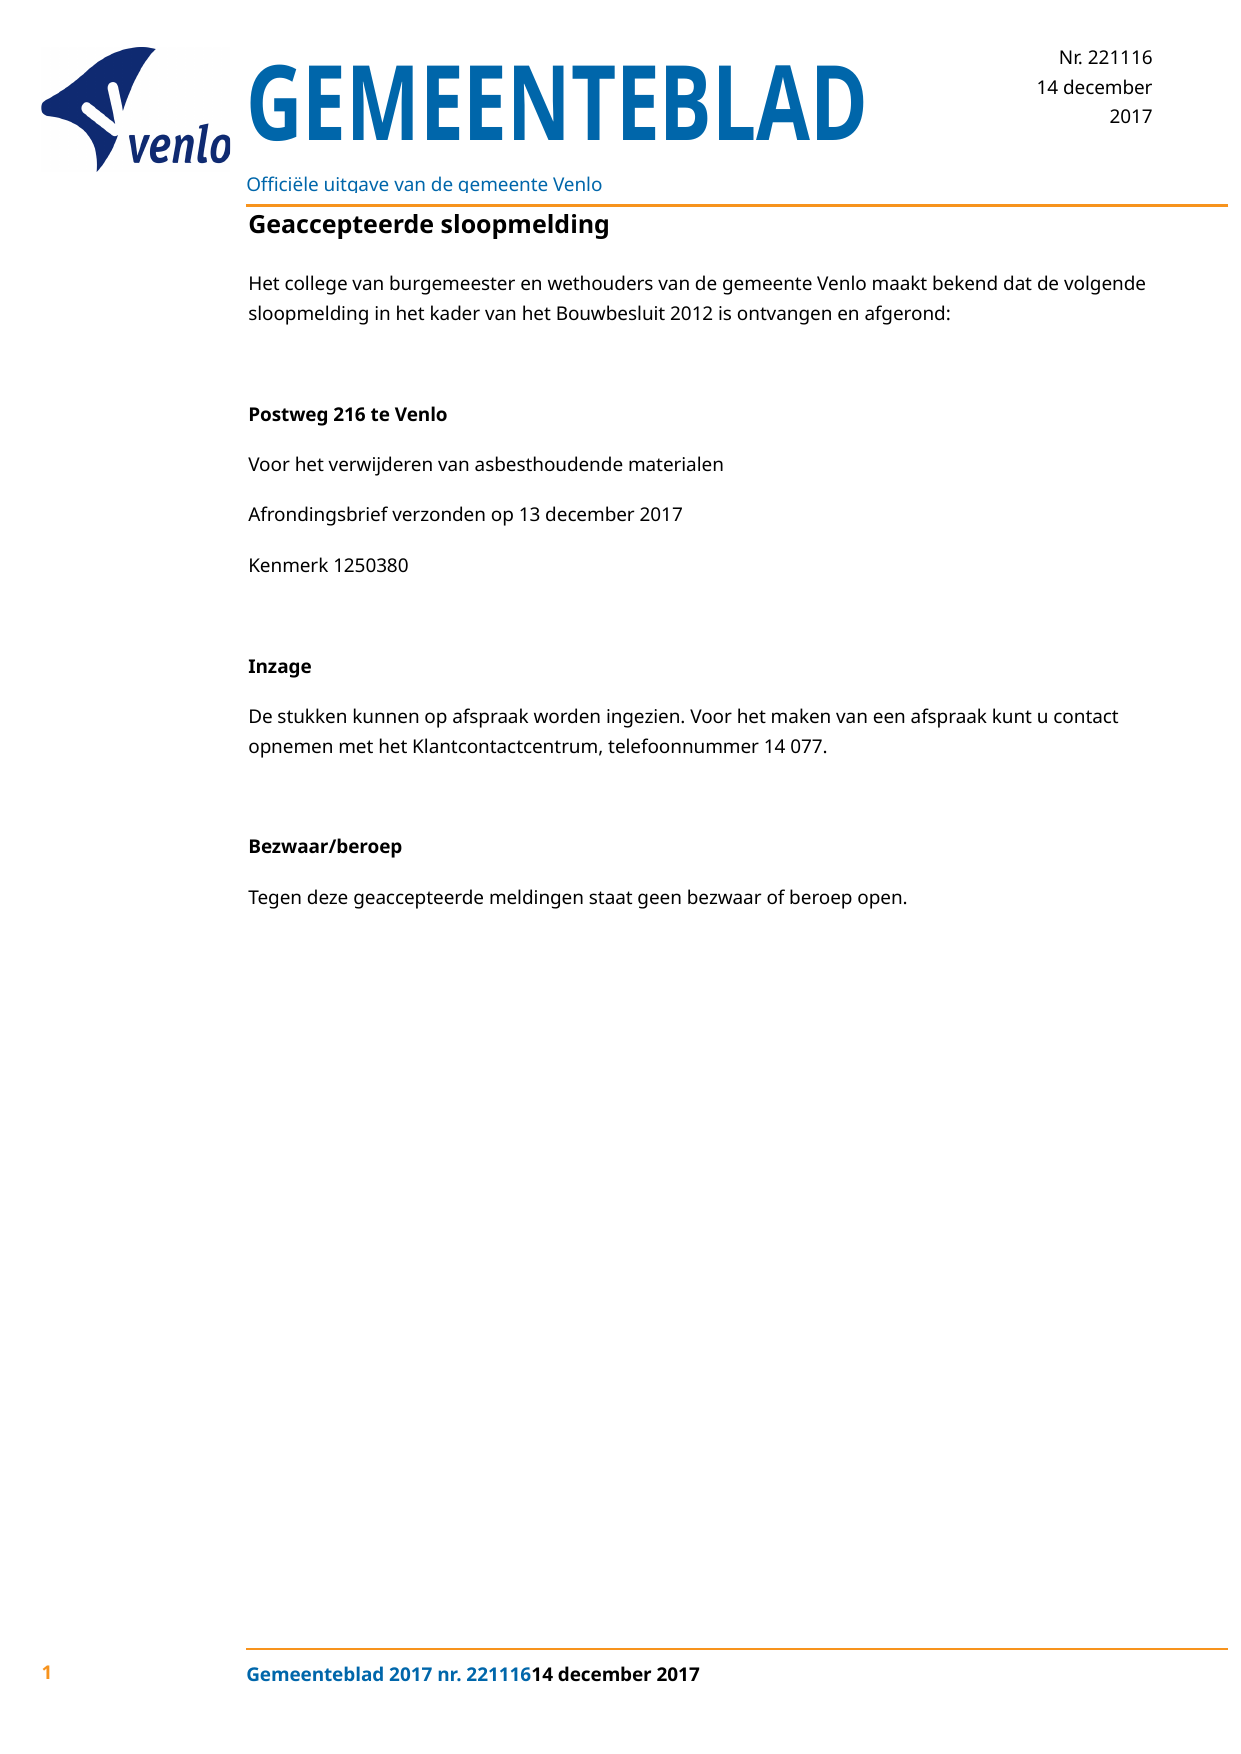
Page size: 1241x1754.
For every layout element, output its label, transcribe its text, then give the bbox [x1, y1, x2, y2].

text De stukken kunnen op afspraak worden ingezien. Voor het maken van een afspraak kunt u contact opnemen met het Klantcontactcentrum, telefoonnummer 14 077. [248, 703, 1152, 758]
text Inzage [248, 653, 1152, 678]
text Het college van burgemeester en wethouders van de gemeente Venlo maakt bekend dat de volgende sloopmelding in het kader van het Bouwbesluit 2012 is ontvangen en afgerond: [248, 270, 1152, 326]
text Bezwaar/beroep [248, 834, 1152, 859]
picture [41, 47, 231, 172]
text Postweg 216 te Venlo [248, 401, 1152, 426]
text Voor het verwijderen van asbesthoudende materialen [248, 451, 1152, 477]
text Kenmerk 1250380 [248, 552, 1152, 578]
text Geaccepteerde sloopmelding [248, 207, 1152, 241]
text Afrondingsbrief verzonden op 13 december 2017 [248, 502, 1152, 527]
text Tegen deze geaccepteerde meldingen staat geen bezwaar of beroep open. [248, 884, 1152, 910]
